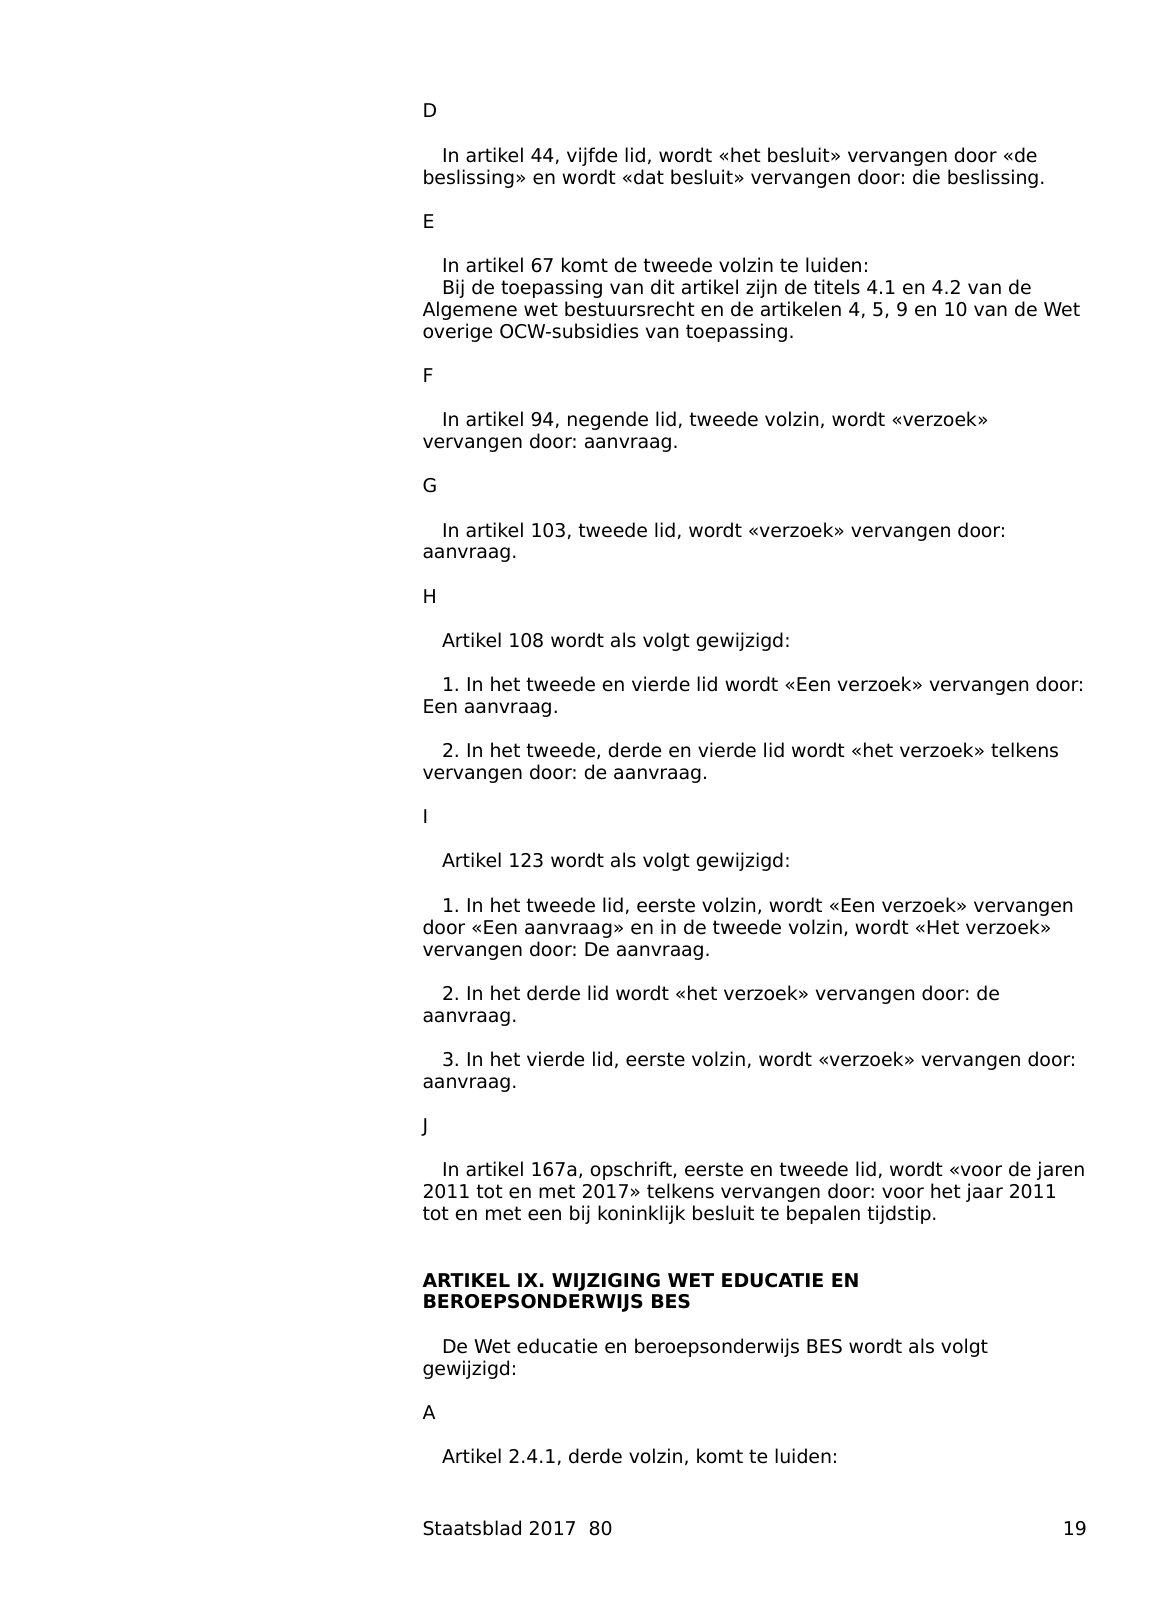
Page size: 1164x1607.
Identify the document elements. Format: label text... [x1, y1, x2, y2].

text F [422, 365, 1087, 387]
text In artikel 94, negende lid, tweede volzin, wordt «verzoek» vervangen door: aanvraag. [422, 409, 1087, 453]
text D [422, 100, 1087, 122]
text G [422, 475, 1087, 497]
text 3. In het vierde lid, eerste volzin, wordt «verzoek» vervangen door: aanvraag. [422, 1049, 1087, 1093]
text In artikel 167a, opschrift, eerste en tweede lid, wordt «voor de jaren 2011 tot en met 2017» telkens vervangen door: voor het jaar 2011 tot en met een bij koninklijk besluit te bepalen tijdstip. [422, 1159, 1087, 1225]
text 2. In het derde lid wordt «het verzoek» vervangen door: de aanvraag. [422, 983, 1087, 1027]
text Artikel 123 wordt als volgt gewijzigd: [422, 850, 1087, 872]
text Artikel 2.4.1, derde volzin, komt te luiden: [422, 1446, 1087, 1468]
text 1. In het tweede lid, eerste volzin, wordt «Een verzoek» vervangen door «Een aanvraag» en in de tweede volzin, wordt «Het verzoek» vervangen door: De aanvraag. [422, 894, 1087, 961]
subtitle ARTIKEL IX. WIJZIGING WET EDUCATIE EN BEROEPSONDERWIJS BES [422, 1269, 1087, 1313]
text H [422, 586, 1087, 608]
text In artikel 103, tweede lid, wordt «verzoek» vervangen door: aanvraag. [422, 519, 1087, 563]
text 2. In het tweede, derde en vierde lid wordt «het verzoek» telkens vervangen door: de aanvraag. [422, 740, 1087, 784]
text Bij de toepassing van dit artikel zijn de titels 4.1 en 4.2 van de Algemene wet bestuursrecht en de artikelen 4, 5, 9 en 10 van de Wet overige OCW-subsidies van toepassing. [422, 277, 1087, 343]
text 1. In het tweede en vierde lid wordt «Een verzoek» vervangen door: Een aanvraag. [422, 674, 1087, 718]
text In artikel 67 komt de tweede volzin te luiden: [422, 255, 1087, 277]
text I [422, 806, 1087, 828]
text E [422, 211, 1087, 233]
text A [422, 1402, 1087, 1424]
text Artikel 108 wordt als volgt gewijzigd: [422, 630, 1087, 652]
text J [422, 1115, 1087, 1137]
text In artikel 44, vijfde lid, wordt «het besluit» vervangen door «de beslissing» en wordt «dat besluit» vervangen door: die beslissing. [422, 144, 1087, 188]
text De Wet educatie en beroepsonderwijs BES wordt als volgt gewijzigd: [422, 1336, 1087, 1379]
